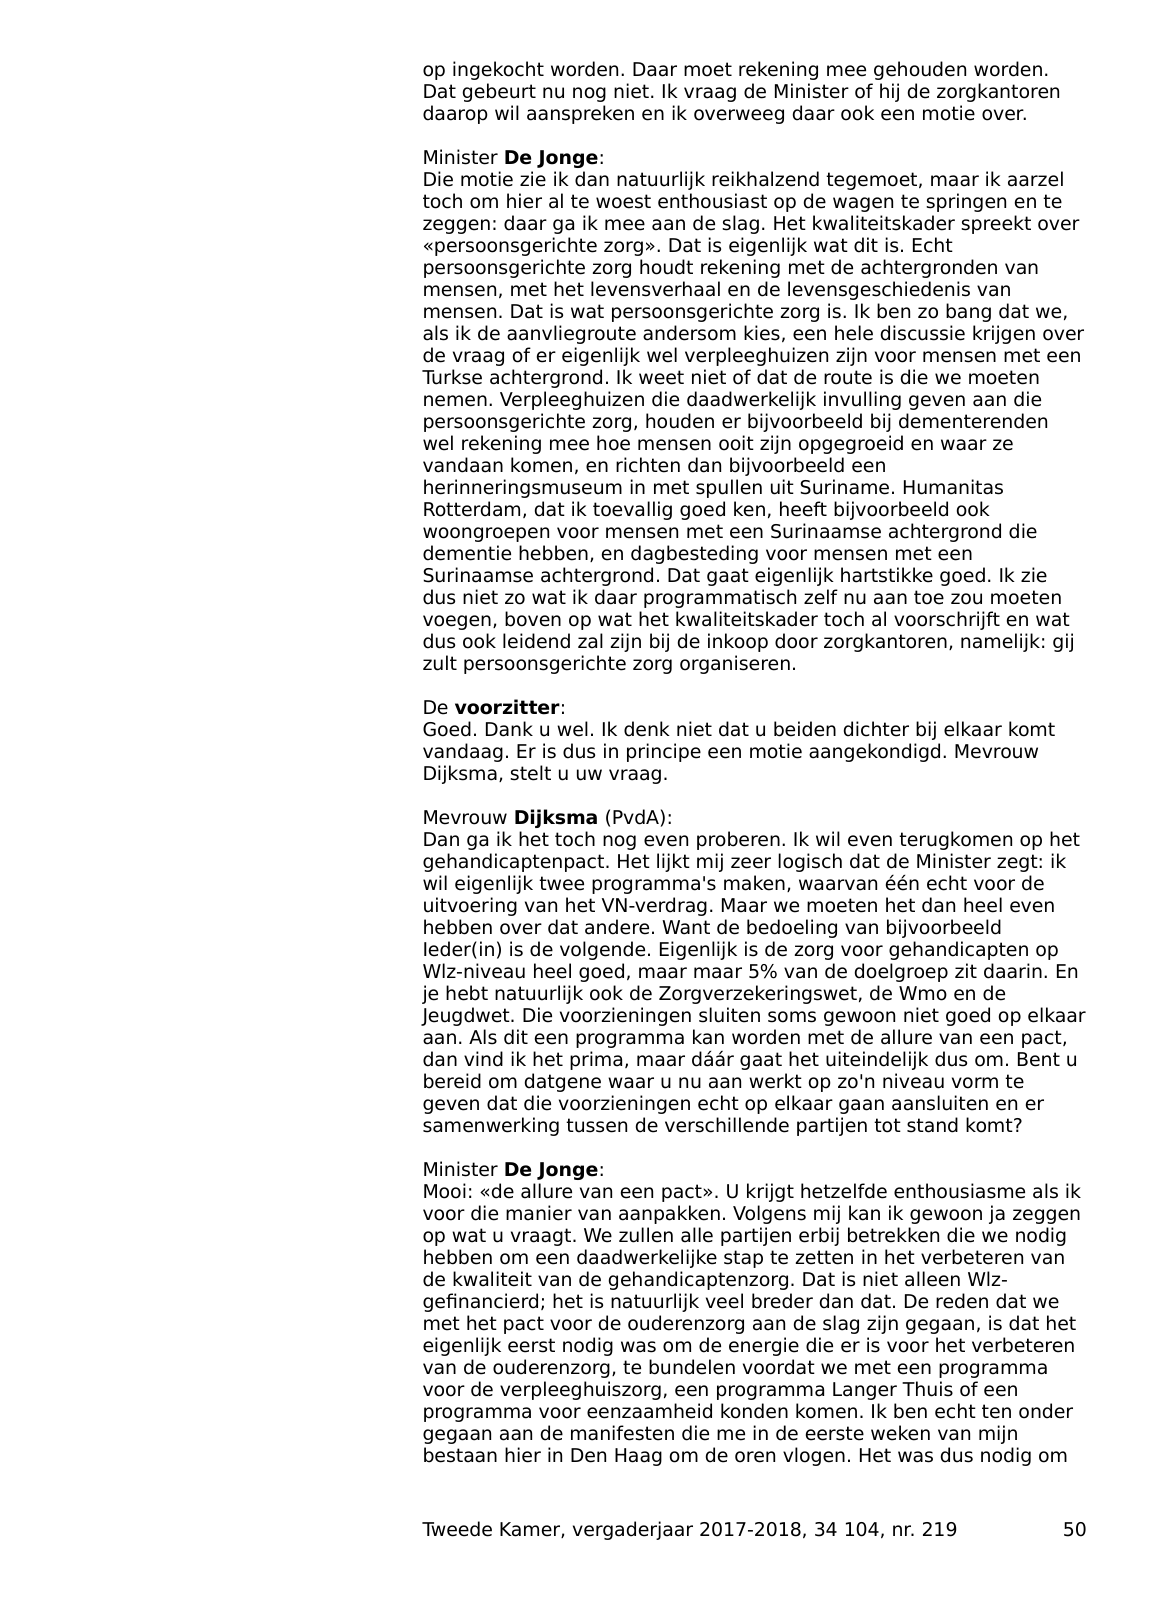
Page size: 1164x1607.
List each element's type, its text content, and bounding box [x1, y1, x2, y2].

text op ingekocht worden. Daar moet rekening mee gehouden worden. Dat gebeurt nu nog niet. Ik vraag de Minister of hij de zorgkantoren daarop wil aanspreken en ik overweeg daar ook een motie over. [422, 59, 1087, 125]
text De voorzitter: [422, 697, 1087, 719]
text Minister De Jonge: [422, 147, 1087, 169]
text Goed. Dank u wel. Ik denk niet dat u beiden dichter bij elkaar komt vandaag. Er is dus in principe een motie aangekondigd. Mevrouw Dijksma, stelt u uw vraag. [422, 719, 1087, 785]
text Minister De Jonge: [422, 1159, 1087, 1181]
text Die motie zie ik dan natuurlijk reikhalzend tegemoet, maar ik aarzel toch om hier al te woest enthousiast op de wagen te springen en te zeggen: daar ga ik mee aan de slag. Het kwaliteitskader spreekt over «persoonsgerichte zorg». Dat is eigenlijk wat dit is. Echt persoonsgerichte zorg houdt rekening met de achtergronden van mensen, met het levensverhaal en de levensgeschiedenis van mensen. Dat is wat persoonsgerichte zorg is. Ik ben zo bang dat we, als ik de aanvliegroute andersom kies, een hele discussie krijgen over de vraag of er eigenlijk wel verpleeghuizen zijn voor mensen met een Turkse achtergrond. Ik weet niet of dat de route is die we moeten nemen. Verpleeghuizen die daadwerkelijk invulling geven aan die persoonsgerichte zorg, houden er bijvoorbeeld bij dementerenden wel rekening mee hoe mensen ooit zijn opgegroeid en waar ze vandaan komen, en richten dan bijvoorbeeld een herinneringsmuseum in met spullen uit Suriname. Humanitas Rotterdam, dat ik toevallig goed ken, heeft bijvoorbeeld ook woongroepen voor mensen met een Surinaamse achtergrond die dementie hebben, en dagbesteding voor mensen met een Surinaamse achtergrond. Dat gaat eigenlijk hartstikke goed. Ik zie dus niet zo wat ik daar programmatisch zelf nu aan toe zou moeten voegen, boven op wat het kwaliteitskader toch al voorschrijft en wat dus ook leidend zal zijn bij de inkoop door zorgkantoren, namelijk: gij zult persoonsgerichte zorg organiseren. [422, 169, 1087, 675]
text Dan ga ik het toch nog even proberen. Ik wil even terugkomen op het gehandicaptenpact. Het lijkt mij zeer logisch dat de Minister zegt: ik wil eigenlijk twee programma's maken, waarvan één echt voor de uitvoering van het VN-verdrag. Maar we moeten het dan heel even hebben over dat andere. Want de bedoeling van bijvoorbeeld Ieder(in) is de volgende. Eigenlijk is de zorg voor gehandicapten op Wlz-niveau heel goed, maar maar 5% van de doelgroep zit daarin. En je hebt natuurlijk ook de Zorgverzekeringswet, de Wmo en de Jeugdwet. Die voorzieningen sluiten soms gewoon niet goed op elkaar aan. Als dit een programma kan worden met de allure van een pact, dan vind ik het prima, maar dáár gaat het uiteindelijk dus om. Bent u bereid om datgene waar u nu aan werkt op zo'n niveau vorm te geven dat die voorzieningen echt op elkaar gaan aansluiten en er samenwerking tussen de verschillende partijen tot stand komt? [422, 829, 1087, 1137]
text Mooi: «de allure van een pact». U krijgt hetzelfde enthousiasme als ik voor die manier van aanpakken. Volgens mij kan ik gewoon ja zeggen op wat u vraagt. We zullen alle partijen erbij betrekken die we nodig hebben om een daadwerkelijke stap te zetten in het verbeteren van de kwaliteit van de gehandicaptenzorg. Dat is niet alleen Wlz-gefinancierd; het is natuurlijk veel breder dan dat. De reden dat we met het pact voor de ouderenzorg aan de slag zijn gegaan, is dat het eigenlijk eerst nodig was om de energie die er is voor het verbeteren van de ouderenzorg, te bundelen voordat we met een programma voor de verpleeghuiszorg, een programma Langer Thuis of een programma voor eenzaamheid konden komen. Ik ben echt ten onder gegaan aan de manifesten die me in de eerste weken van mijn bestaan hier in Den Haag om de oren vlogen. Het was dus nodig om [422, 1181, 1087, 1467]
text Mevrouw Dijksma (PvdA): [422, 807, 1087, 829]
